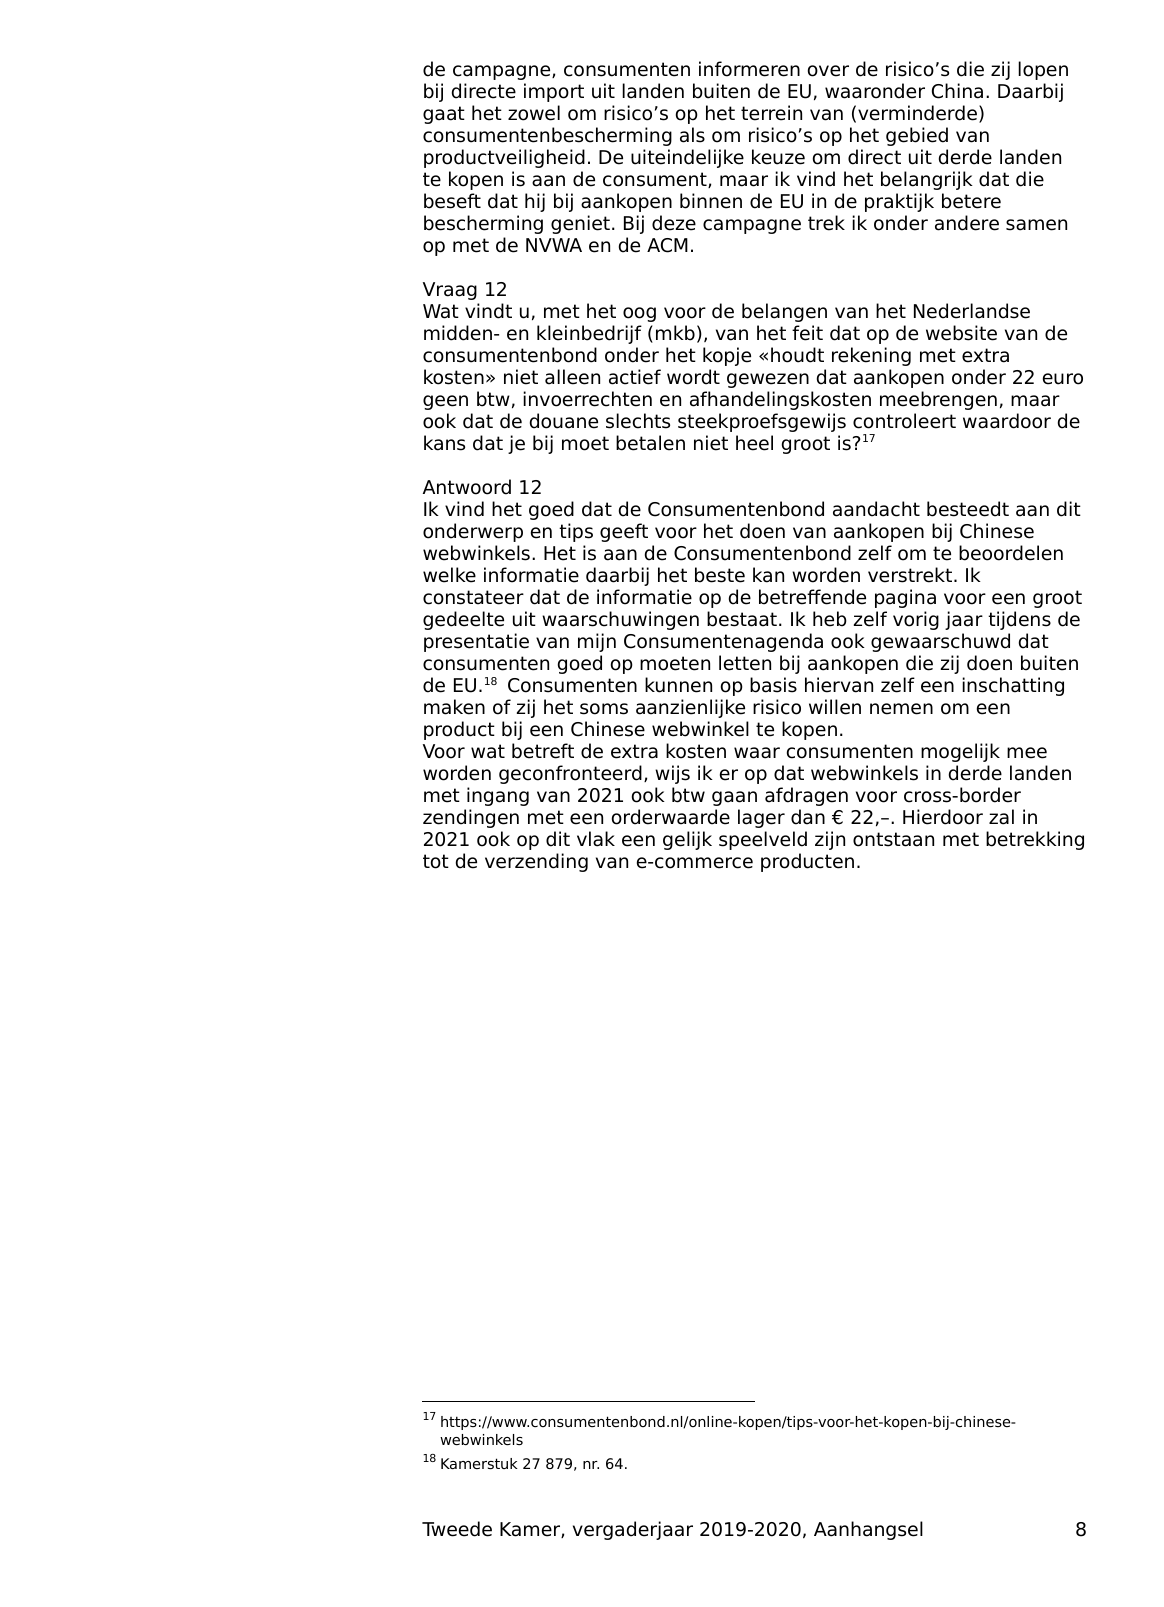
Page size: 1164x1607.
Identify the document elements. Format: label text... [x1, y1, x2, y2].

text Voor wat betreft de extra kosten waar consumenten mogelijk mee worden geconfronteerd, wijs ik er op dat webwinkels in derde landen met ingang van 2021 ook btw gaan afdragen voor cross-border zendingen met een orderwaarde lager dan € 22,–. Hierdoor zal in 2021 ook op dit vlak een gelijk speelveld zijn ontstaan met betrekking tot de verzending van e-commerce producten. [422, 741, 1087, 873]
text https://www.consumentenbond.nl/online-kopen/tips-voor-het-kopen-bij-chinese-webwinkels [422, 1410, 1087, 1449]
text Wat vindt u, met het oog voor de belangen van het Nederlandse midden- en kleinbedrijf (mkb), van het feit dat op de website van de consumentenbond onder het kopje «houdt rekening met extra kosten» niet alleen actief wordt gewezen dat aankopen onder 22 euro geen btw, invoerrechten en afhandelingskosten meebrengen, maar ook dat de douane slechts steekproefsgewijs controleert waardoor de kans dat je bij moet betalen niet heel groot is? [422, 301, 1087, 455]
text Antwoord 12 [422, 477, 1087, 499]
text Vraag 12 [422, 279, 1087, 301]
text Kamerstuk 27 879, nr. 64. [422, 1452, 1087, 1474]
text de campagne, consumenten informeren over de risico’s die zij lopen bij directe import uit landen buiten de EU, waaronder China. Daarbij gaat het zowel om risico’s op het terrein van (verminderde) consumentenbescherming als om risico’s op het gebied van productveiligheid. De uiteindelijke keuze om direct uit derde landen te kopen is aan de consument, maar ik vind het belangrijk dat die beseft dat hij bij aankopen binnen de EU in de praktijk betere bescherming geniet. Bij deze campagne trek ik onder andere samen op met de NVWA en de ACM. [422, 59, 1087, 257]
text Ik vind het goed dat de Consumentenbond aandacht besteedt aan dit onderwerp en tips geeft voor het doen van aankopen bij Chinese webwinkels. Het is aan de Consumentenbond zelf om te beoordelen welke informatie daarbij het beste kan worden verstrekt. Ik constateer dat de informatie op de betreffende pagina voor een groot gedeelte uit waarschuwingen bestaat. Ik heb zelf vorig jaar tijdens de presentatie van mijn Consumentenagenda ook gewaarschuwd dat consumenten goed op moeten letten bij aankopen die zij doen buiten de EU. Consumenten kunnen op basis hiervan zelf een inschatting maken of zij het soms aanzienlijke risico willen nemen om een product bij een Chinese webwinkel te kopen. [422, 499, 1087, 741]
